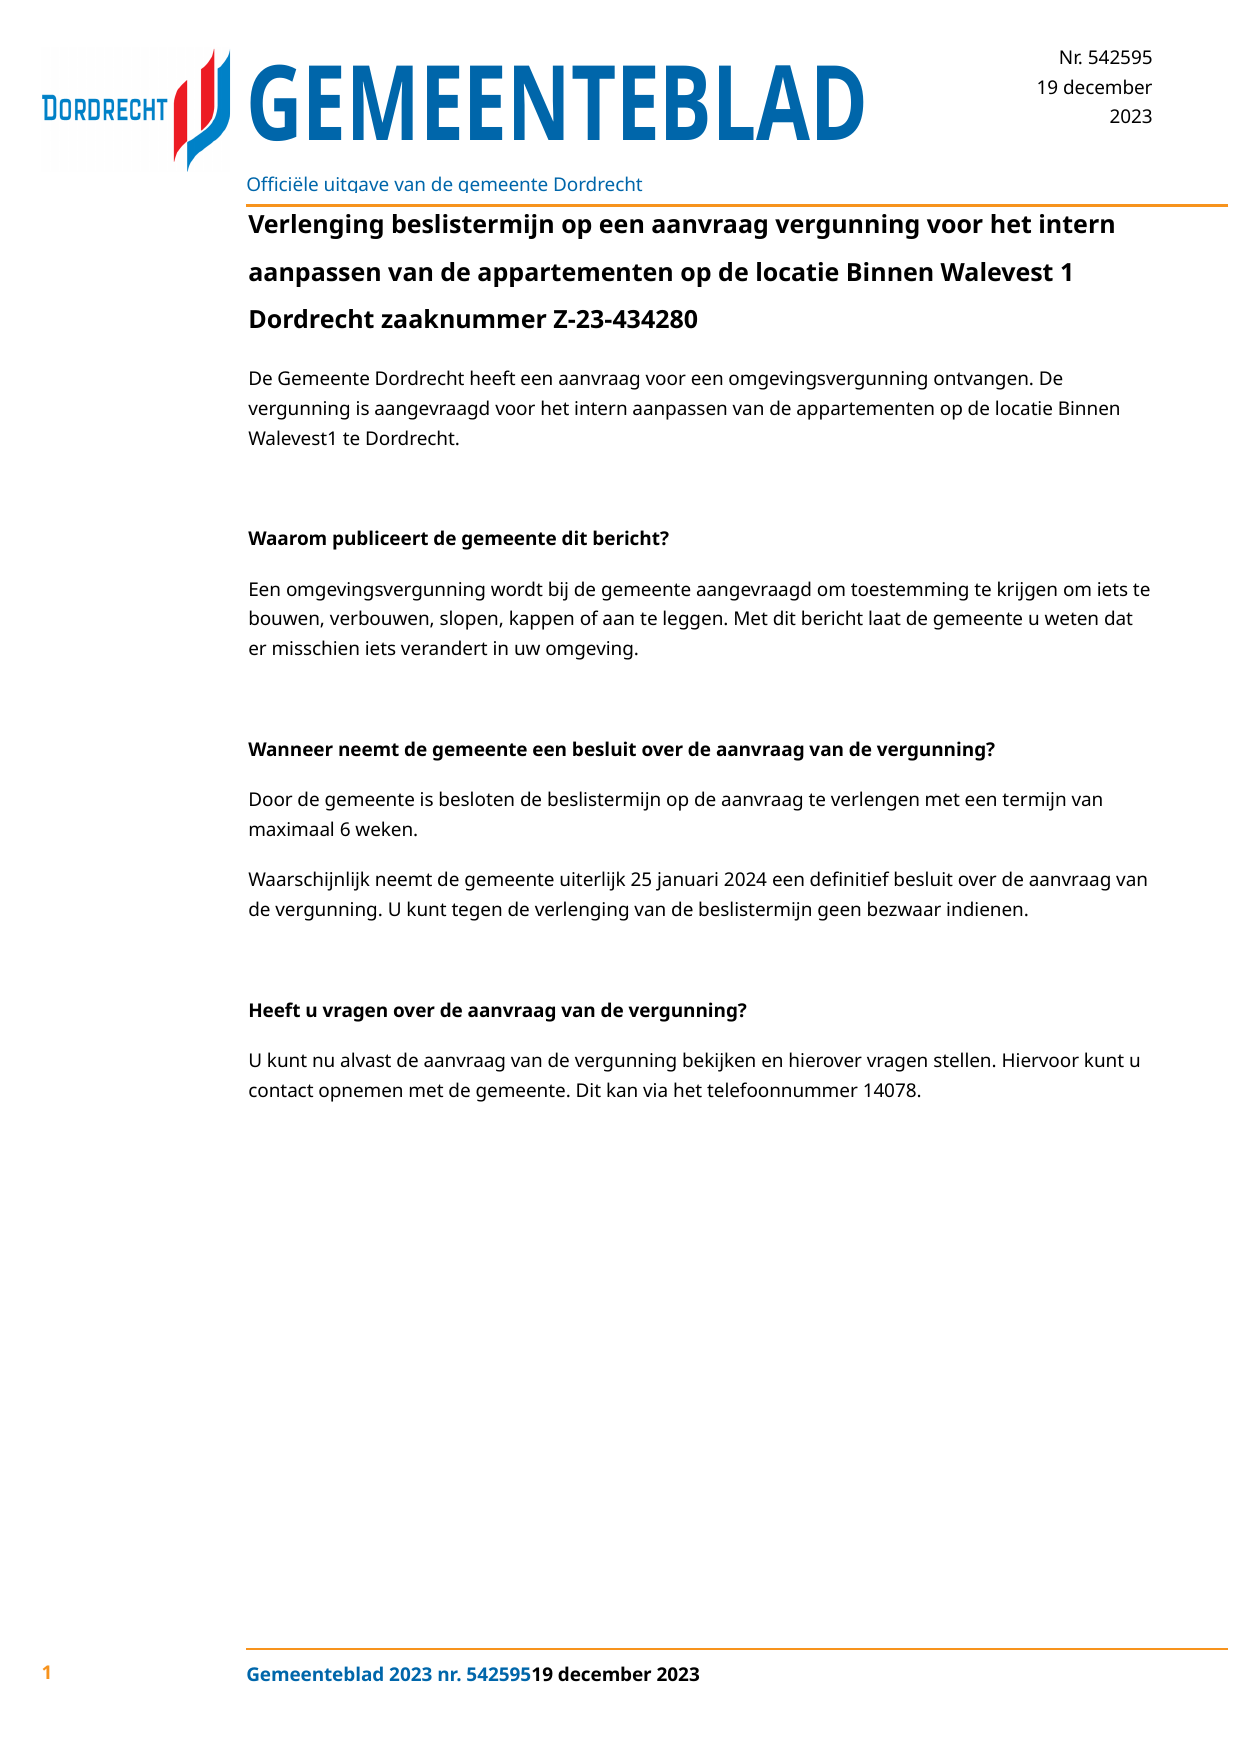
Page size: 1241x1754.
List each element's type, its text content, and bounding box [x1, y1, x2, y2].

text Waarschijnlijk neemt de gemeente uiterlijk 25 januari 2024 een definitief besluit over de aanvraag van de vergunning. U kunt tegen de verlenging van de beslistermijn geen bezwaar indienen. [248, 866, 1152, 922]
text Waarom publiceert de gemeente dit bericht? [248, 526, 1152, 551]
text Een omgevingsvergunning wordt bij de gemeente aangevraagd om toestemming te krijgen om iets te bouwen, verbouwen, slopen, kappen of aan te leggen. Met dit bericht laat de gemeente u weten dat er misschien iets verandert in uw omgeving. [248, 576, 1152, 661]
text De Gemeente Dordrecht heeft een aanvraag voor een omgevingsvergunning ontvangen. De vergunning is aangevraagd voor het intern aanpassen van de appartementen op de locatie Binnen Walevest1 te Dordrecht. [248, 366, 1152, 450]
text Heeft u vragen over de aanvraag van de vergunning? [248, 997, 1152, 1022]
picture [41, 47, 231, 172]
text Wanneer neemt de gemeente een besluit over de aanvraag van de vergunning? [248, 736, 1152, 762]
text U kunt nu alvast de aanvraag van de vergunning bekijken en hierover vragen stellen. Hiervoor kunt u contact opnemen met de gemeente. Dit kan via het telefoonnummer 14078. [248, 1047, 1152, 1102]
text Verlenging beslistermijn op een aanvraag vergunning voor het intern aanpassen van de appartementen op de locatie Binnen Walevest 1 Dordrecht zaaknummer Z-23-434280 [248, 207, 1152, 336]
text Door de gemeente is besloten de beslistermijn op de aanvraag te verlengen met een termijn van maximaal 6 weken. [248, 786, 1152, 842]
